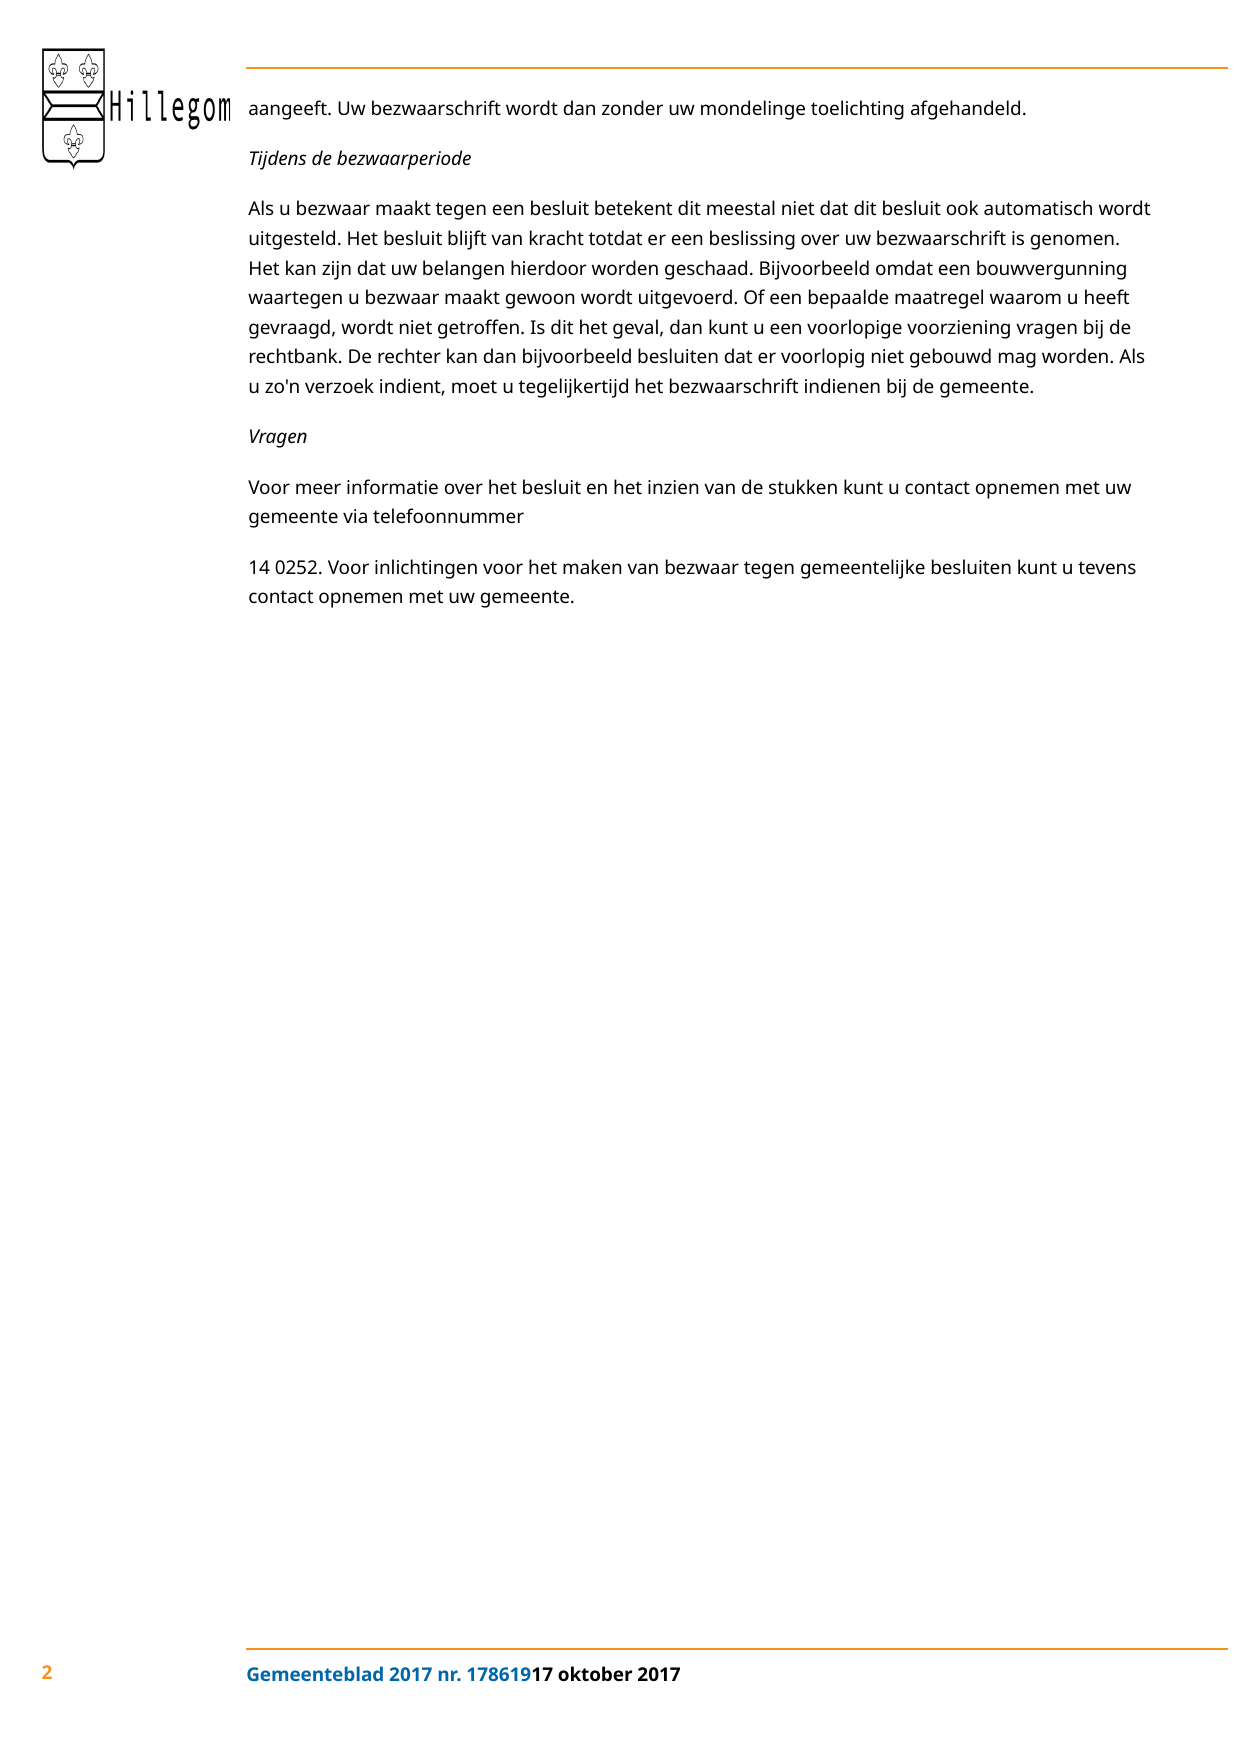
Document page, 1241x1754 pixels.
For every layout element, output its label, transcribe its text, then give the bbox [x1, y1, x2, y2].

text Tijdens de bezwaarperiode [248, 145, 1152, 171]
picture [41, 47, 231, 172]
text Als u bezwaar maakt tegen een besluit betekent dit meestal niet dat dit besluit ook automatisch wordt uitgesteld. Het besluit blijft van kracht totdat er een beslissing over uw bezwaarschrift is genomen. Het kan zijn dat uw belangen hierdoor worden geschaad. Bijvoorbeeld omdat een bouwvergunning waartegen u bezwaar maakt gewoon wordt uitgevoerd. Of een bepaalde maatregel waarom u heeft gevraagd, wordt niet getroffen. Is dit het geval, dan kunt u een voorlopige voorziening vragen bij de rechtbank. De rechter kan dan bijvoorbeeld besluiten dat er voorlopig niet gebouwd mag worden. Als u zo'n verzoek indient, moet u tegelijkertijd het bezwaarschrift indienen bij de gemeente. [248, 196, 1152, 399]
text Voor meer informatie over het besluit en het inzien van de stukken kunt u contact opnemen met uw gemeente via telefoonnummer [248, 474, 1152, 529]
text Vragen [248, 423, 1152, 449]
text aangeeft. Uw bezwaarschrift wordt dan zonder uw mondelinge toelichting afgehandeld. [248, 95, 1152, 121]
text 14 0252. Voor inlichtingen voor het maken van bezwaar tegen gemeentelijke besluiten kunt u tevens contact opnemen met uw gemeente. [248, 554, 1152, 609]
